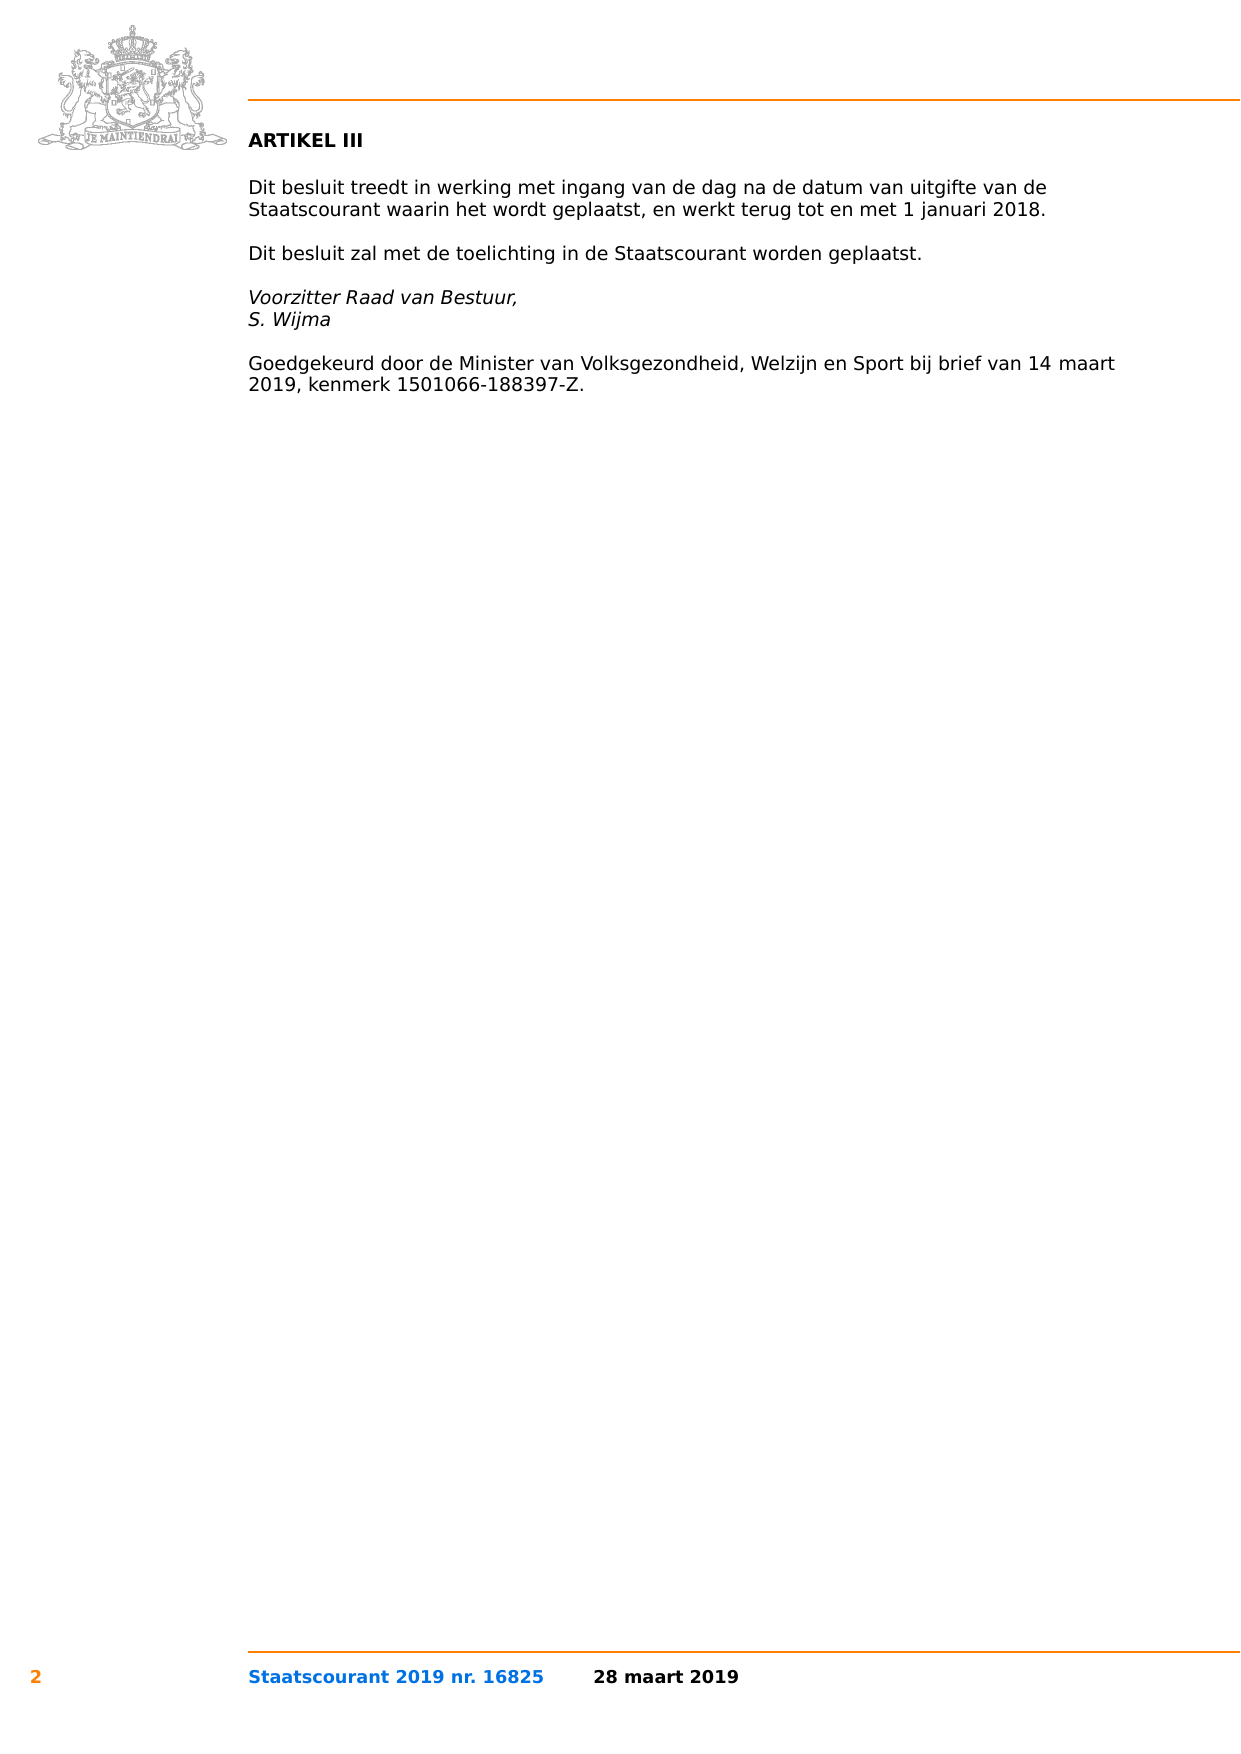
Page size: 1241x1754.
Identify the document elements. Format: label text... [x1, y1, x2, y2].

text Dit besluit treedt in werking met ingang van de dag na de datum van uitgifte van de Staatscourant waarin het wordt geplaatst, en werkt terug tot en met 1 januari 2018. [248, 177, 1163, 221]
text Voorzitter Raad van Bestuur, S. Wijma [248, 287, 1163, 331]
text Goedgekeurd door de Minister van Volksgezondheid, Welzijn en Sport bij brief van 14 maart 2019, kenmerk 1501066-188397-Z. [248, 352, 1163, 396]
text Dit besluit zal met de toelichting in de Staatscourant worden geplaatst. [248, 243, 1163, 265]
subtitle ARTIKEL III [248, 130, 1163, 152]
picture [38, 25, 227, 150]
